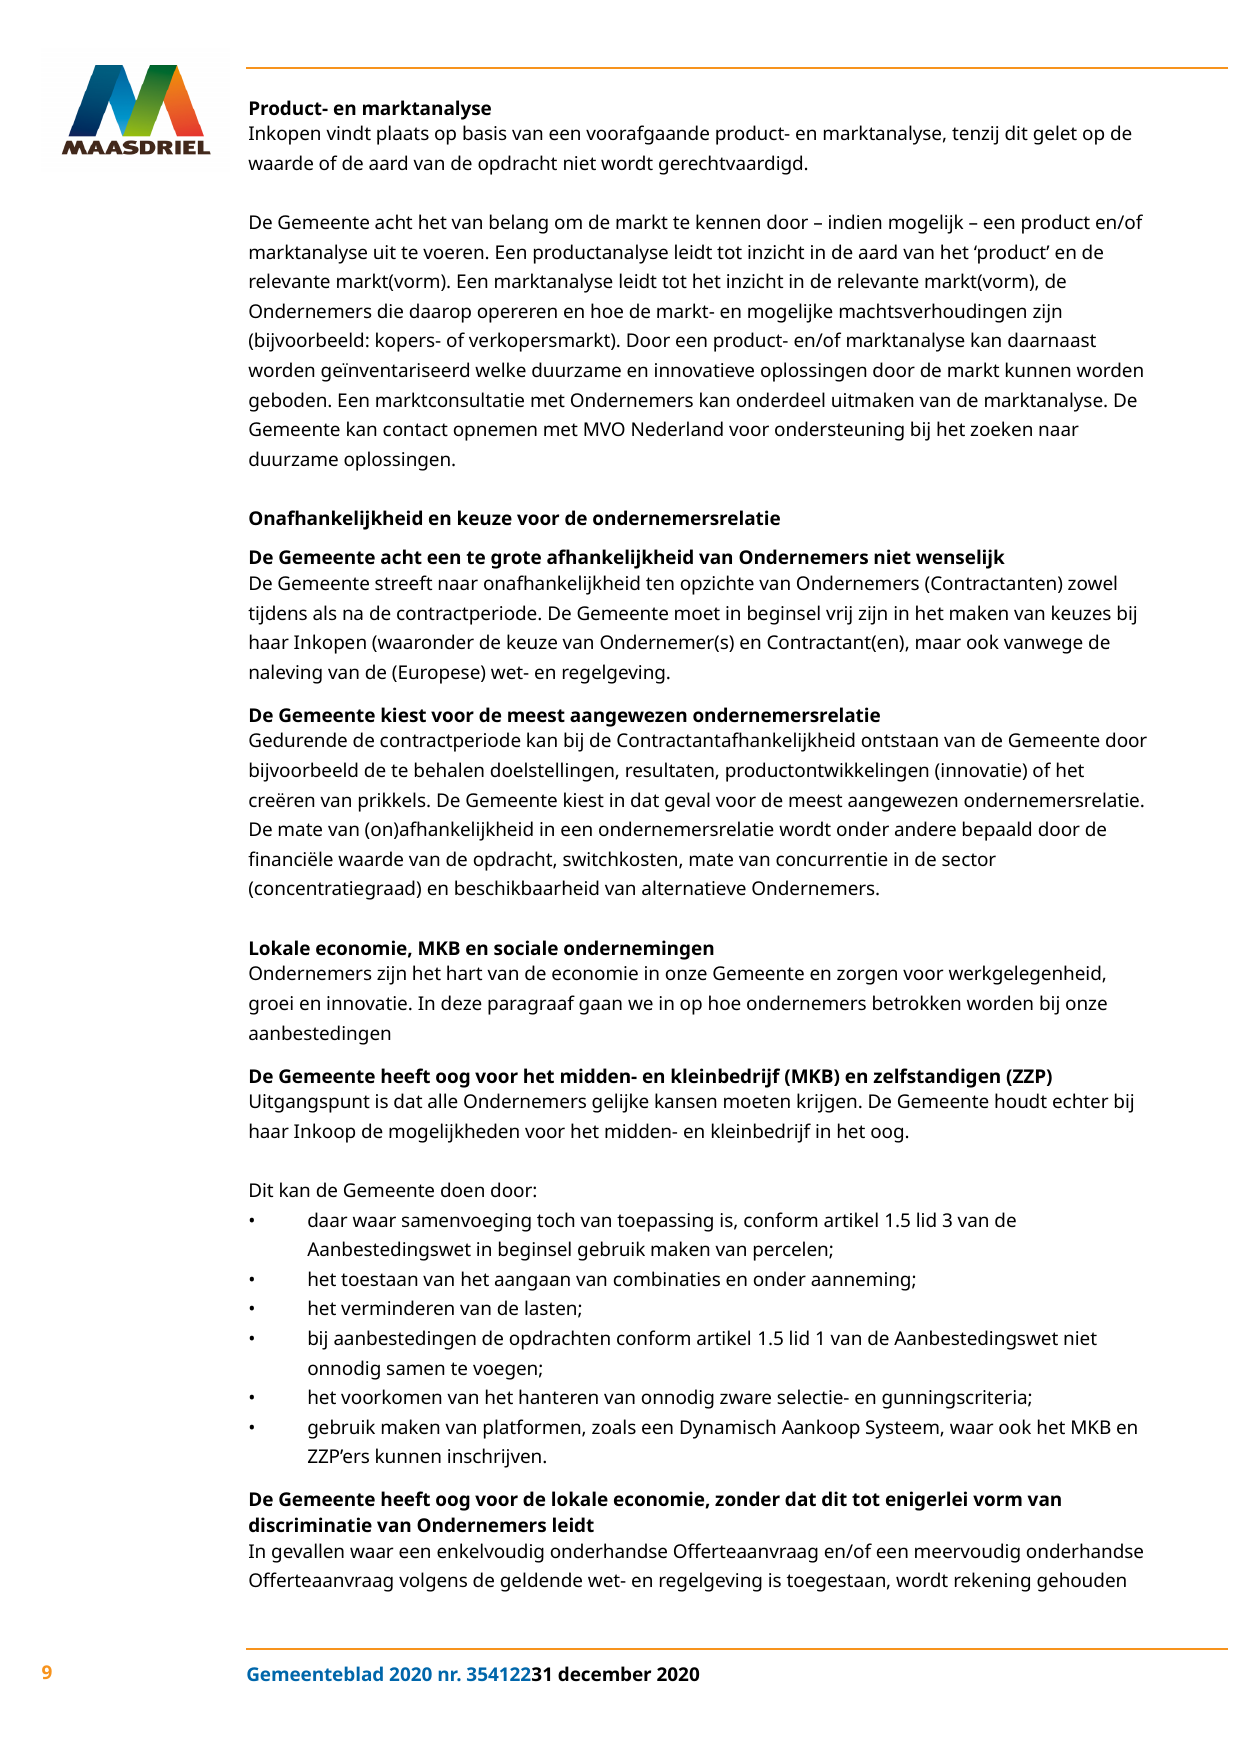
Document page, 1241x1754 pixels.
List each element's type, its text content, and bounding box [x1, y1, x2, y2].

list bij aanbestedingen de opdrachten conform artikel 1.5 lid 1 van de Aanbestedingswet niet onnodig samen te voegen; [248, 1325, 1152, 1381]
text Inkopen vindt plaats op basis van een voorafgaande product- en marktanalyse, tenzij dit gelet op de waarde of de aard van de opdracht niet wordt gerechtvaardigd. [248, 121, 1152, 176]
text De Gemeente heeft oog voor het midden- en kleinbedrijf (MKB) en zelfstandigen (ZZP) [248, 1063, 1152, 1088]
text Ondernemers zijn het hart van de economie in onze Gemeente en zorgen voor werkgelegenheid, groei en innovatie. In deze paragraaf gaan we in op hoe ondernemers betrokken worden bij onze aanbestedingen [248, 961, 1152, 1045]
text Gedurende de contractperiode kan bij de Contractantafhankelijkheid ontstaan van de Gemeente door bijvoorbeeld de te behalen doelstellingen, resultaten, productontwikkelingen (innovatie) of het creëren van prikkels. De Gemeente kiest in dat geval voor de meest aangewezen ondernemersrelatie. De mate van (on)afhankelijkheid in een ondernemersrelatie wordt onder andere bepaald door de financiële waarde van de opdracht, switchkosten, mate van concurrentie in de sector (concentratiegraad) en beschikbaarheid van alternatieve Ondernemers. [248, 728, 1152, 901]
text Dit kan de Gemeente doen door: [248, 1177, 1152, 1203]
list daar waar samenvoeging toch van toepassing is, conform artikel 1.5 lid 3 van de Aanbestedingswet in beginsel gebruik maken van percelen; [248, 1207, 1152, 1262]
text Product- en marktanalyse [248, 95, 1152, 121]
text Uitgangspunt is dat alle Ondernemers gelijke kansen moeten krijgen. De Gemeente houdt echter bij haar Inkoop de mogelijkheden voor het midden- en kleinbedrijf in het oog. [248, 1088, 1152, 1144]
text De Gemeente kiest voor de meest aangewezen ondernemersrelatie [248, 702, 1152, 728]
text De Gemeente acht het van belang om de markt te kennen door – indien mogelijk – een product en/of marktanalyse uit te voeren. Een productanalyse leidt tot inzicht in de aard van het ‘product’ en de relevante markt(vorm). Een marktanalyse leidt tot het inzicht in de relevante markt(vorm), de Ondernemers die daarop opereren en hoe de markt- en mogelijke machtsverhoudingen zijn (bijvoorbeeld: kopers- of verkopersmarkt). Door een product- en/of marktanalyse kan daarnaast worden geïnventariseerd welke duurzame en innovatieve oplossingen door de markt kunnen worden geboden. Een marktconsultatie met Ondernemers kan onderdeel uitmaken van de marktanalyse. De Gemeente kan contact opnemen met MVO Nederland voor ondersteuning bij het zoeken naar duurzame oplossingen. [248, 209, 1152, 472]
text In gevallen waar een enkelvoudig onderhandse Offerteaanvraag en/of een meervoudig onderhandse Offerteaanvraag volgens de geldende wet- en regelgeving is toegestaan, wordt rekening gehouden [248, 1538, 1152, 1593]
list het toestaan van het aangaan van combinaties en onder aanneming; [248, 1266, 1152, 1292]
text Onafhankelijkheid en keuze voor de ondernemersrelatie [248, 505, 1152, 531]
list gebruik maken van platformen, zoals een Dynamisch Aankoop Systeem, waar ook het MKB en ZZP’ers kunnen inschrijven. [248, 1414, 1152, 1469]
text De Gemeente heeft oog voor de lokale economie, zonder dat dit tot enigerlei vorm van discriminatie van Ondernemers leidt [248, 1487, 1152, 1538]
text De Gemeente acht een te grote afhankelijkheid van Ondernemers niet wenselijk [248, 544, 1152, 570]
list het verminderen van de lasten; [248, 1296, 1152, 1321]
picture [41, 47, 231, 172]
list het voorkomen van het hanteren van onnodig zware selectie- en gunningscriteria; [248, 1384, 1152, 1410]
text De Gemeente streeft naar onafhankelijkheid ten opzichte van Ondernemers (Contractanten) zowel tijdens als na de contractperiode. De Gemeente moet in beginsel vrij zijn in het maken van keuzes bij haar Inkopen (waaronder de keuze van Ondernemer(s) en Contractant(en), maar ook vanwege de naleving van de (Europese) wet- en regelgeving. [248, 570, 1152, 684]
text Lokale economie, MKB en sociale ondernemingen [248, 935, 1152, 961]
